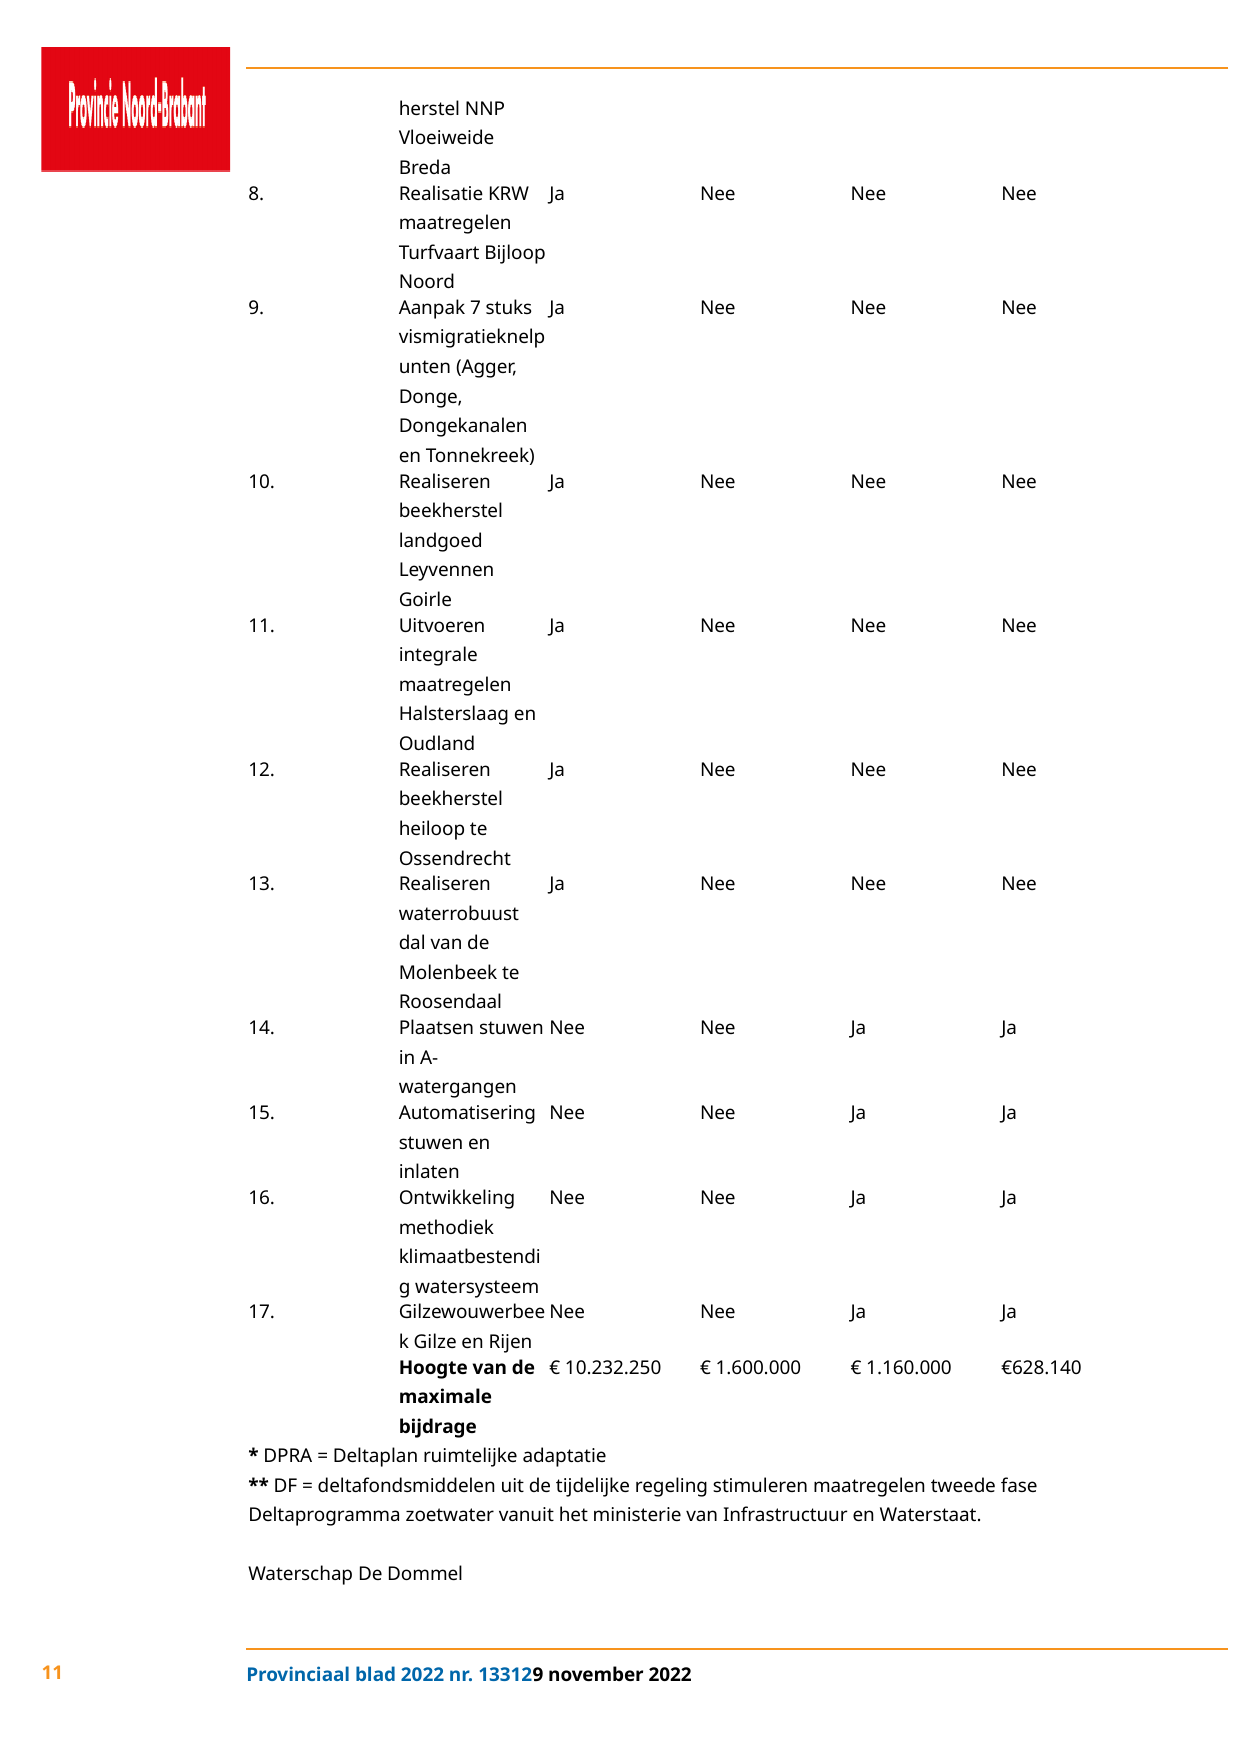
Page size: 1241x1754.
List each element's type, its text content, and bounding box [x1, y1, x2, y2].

table_cell 12. [248, 756, 398, 870]
table_cell 8. [248, 180, 398, 294]
table_cell herstel NNP Vloeiweide Breda [399, 95, 549, 180]
table_cell Ja [549, 870, 700, 1014]
table_cell [1001, 95, 1152, 180]
table_cell Nee [549, 1184, 700, 1299]
table_cell Ja [850, 1099, 1001, 1184]
text ** DF = deltafondsmiddelen uit de tijdelijke regeling stimuleren maatregelen tweede fase Deltaprogramma zoetwater vanuit het ministerie van Infrastructuur en Waterstaat. [248, 1472, 1152, 1527]
table_cell Nee [700, 1015, 850, 1099]
table_cell 10. [248, 468, 398, 612]
table_cell Hoogte van de maximale bijdrage [399, 1354, 549, 1439]
table_cell 17. [248, 1299, 398, 1354]
table_cell Nee [1001, 612, 1152, 756]
table_cell [549, 95, 700, 180]
text * DPRA = Deltaplan ruimtelijke adaptatie [248, 1442, 1152, 1468]
table_cell Nee [700, 180, 850, 294]
table_cell Ja [549, 756, 700, 870]
table_cell Uitvoeren integrale maatregelen Halsterslaag en Oudland [399, 612, 549, 756]
table_cell Ja [850, 1015, 1001, 1099]
table_cell Gilzewouwerbeek Gilze en Rijen [399, 1299, 549, 1354]
table_cell 9. [248, 294, 398, 468]
table_cell Ja [1001, 1299, 1152, 1354]
table_cell [700, 95, 850, 180]
table_cell Nee [700, 294, 850, 468]
table_cell Nee [850, 756, 1001, 870]
text Waterschap De Dommel [248, 1561, 1152, 1586]
table_cell € 10.232.250 [549, 1354, 700, 1439]
table_cell Nee [700, 756, 850, 870]
table_cell Nee [700, 1184, 850, 1299]
table_cell Ja [549, 294, 700, 468]
table_cell € 1.160.000 [850, 1354, 1001, 1439]
table_cell 13. [248, 870, 398, 1014]
table_cell Ja [1001, 1015, 1152, 1099]
table_cell Nee [850, 612, 1001, 756]
table_cell Nee [850, 294, 1001, 468]
table_cell Ontwikkeling methodiek klimaatbestendig watersysteem [399, 1184, 549, 1299]
table_cell Ja [549, 468, 700, 612]
table_cell Nee [700, 1099, 850, 1184]
picture [41, 47, 231, 172]
table_cell Nee [850, 180, 1001, 294]
table_cell Nee [1001, 870, 1152, 1014]
table_cell Ja [850, 1184, 1001, 1299]
table_cell Ja [549, 612, 700, 756]
table_cell €628.140 [1001, 1354, 1152, 1439]
table_cell Nee [549, 1099, 700, 1184]
table_cell 16. [248, 1184, 398, 1299]
table_cell Nee [549, 1015, 700, 1099]
table_cell 11. [248, 612, 398, 756]
table_cell Nee [700, 870, 850, 1014]
table_cell Realiseren beekherstel heiloop te Ossendrecht [399, 756, 549, 870]
table_cell Plaatsen stuwen in A-watergangen [399, 1015, 549, 1099]
table_cell Realiseren beekherstel landgoed Leyvennen Goirle [399, 468, 549, 612]
table_cell Nee [850, 870, 1001, 1014]
table_cell Ja [549, 180, 700, 294]
table_cell Automatisering stuwen en inlaten [399, 1099, 549, 1184]
table_cell Nee [700, 612, 850, 756]
table_cell Nee [850, 468, 1001, 612]
table_cell Nee [1001, 756, 1152, 870]
table_cell 14. [248, 1015, 398, 1099]
table_cell Ja [1001, 1184, 1152, 1299]
table_cell [248, 95, 398, 180]
table_cell Nee [1001, 180, 1152, 294]
table_cell Nee [1001, 294, 1152, 468]
table_cell € 1.600.000 [700, 1354, 850, 1439]
table_cell Ja [850, 1299, 1001, 1354]
table_cell [248, 1354, 398, 1439]
table_cell Nee [549, 1299, 700, 1354]
table_cell Nee [700, 468, 850, 612]
table_cell Aanpak 7 stuks vismigratieknelpunten (Agger, Donge, Dongekanalen en Tonnekreek) [399, 294, 549, 468]
table_cell 15. [248, 1099, 398, 1184]
table_cell Nee [700, 1299, 850, 1354]
table_cell [850, 95, 1001, 180]
table_cell Realiseren waterrobuust dal van de Molenbeek te Roosendaal [399, 870, 549, 1014]
table_cell Realisatie KRW maatregelen Turfvaart Bijloop Noord [399, 180, 549, 294]
table_cell Nee [1001, 468, 1152, 612]
table_cell Ja [1001, 1099, 1152, 1184]
